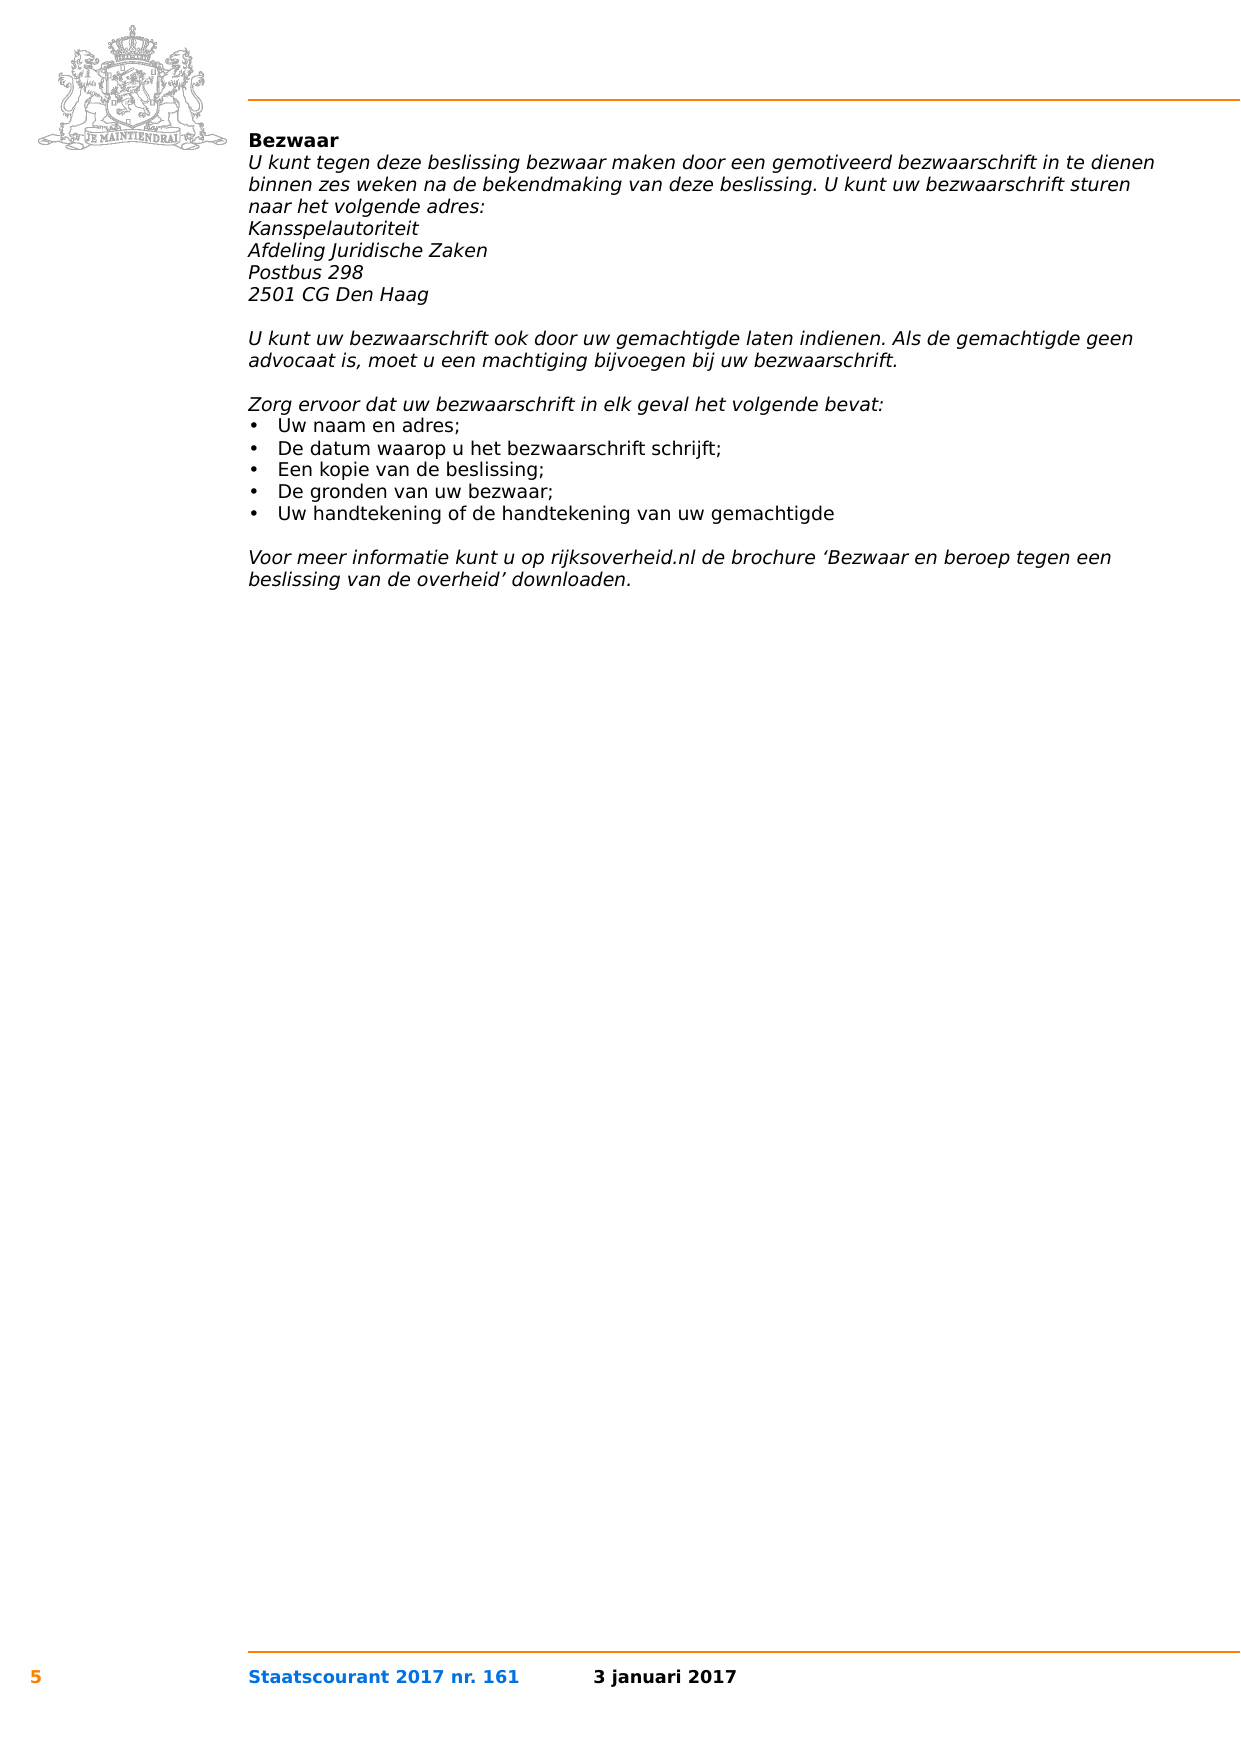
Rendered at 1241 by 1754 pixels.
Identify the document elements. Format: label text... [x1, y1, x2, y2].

text Kansspelautoriteit [248, 218, 1163, 240]
text Afdeling Juridische Zaken [248, 240, 1163, 262]
text • De gronden van uw bezwaar; [248, 481, 1163, 503]
text Postbus 298 [248, 262, 1163, 284]
text 2501 CG Den Haag [248, 284, 1163, 306]
text U kunt uw bezwaarschrift ook door uw gemachtigde laten indienen. Als de gemachtigde geen advocaat is, moet u een machtiging bijvoegen bij uw bezwaarschrift. [248, 328, 1163, 372]
text Zorg ervoor dat uw bezwaarschrift in elk geval het volgende bevat: [248, 393, 1163, 415]
text • Uw naam en adres; [248, 415, 1163, 437]
text U kunt tegen deze beslissing bezwaar maken door een gemotiveerd bezwaarschrift in te dienen binnen zes weken na de bekendmaking van deze beslissing. U kunt uw bezwaarschrift sturen naar het volgende adres: [248, 152, 1163, 218]
text • Een kopie van de beslissing; [248, 459, 1163, 481]
picture [38, 25, 227, 150]
text • De datum waarop u het bezwaarschrift schrijft; [248, 437, 1163, 459]
text • Uw handtekening of de handtekening van uw gemachtigde [248, 503, 1163, 525]
text Bezwaar [248, 130, 1163, 152]
text Voor meer informatie kunt u op rijksoverheid.nl de brochure ‘Bezwaar en beroep tegen een beslissing van de overheid’ downloaden. [248, 547, 1163, 591]
